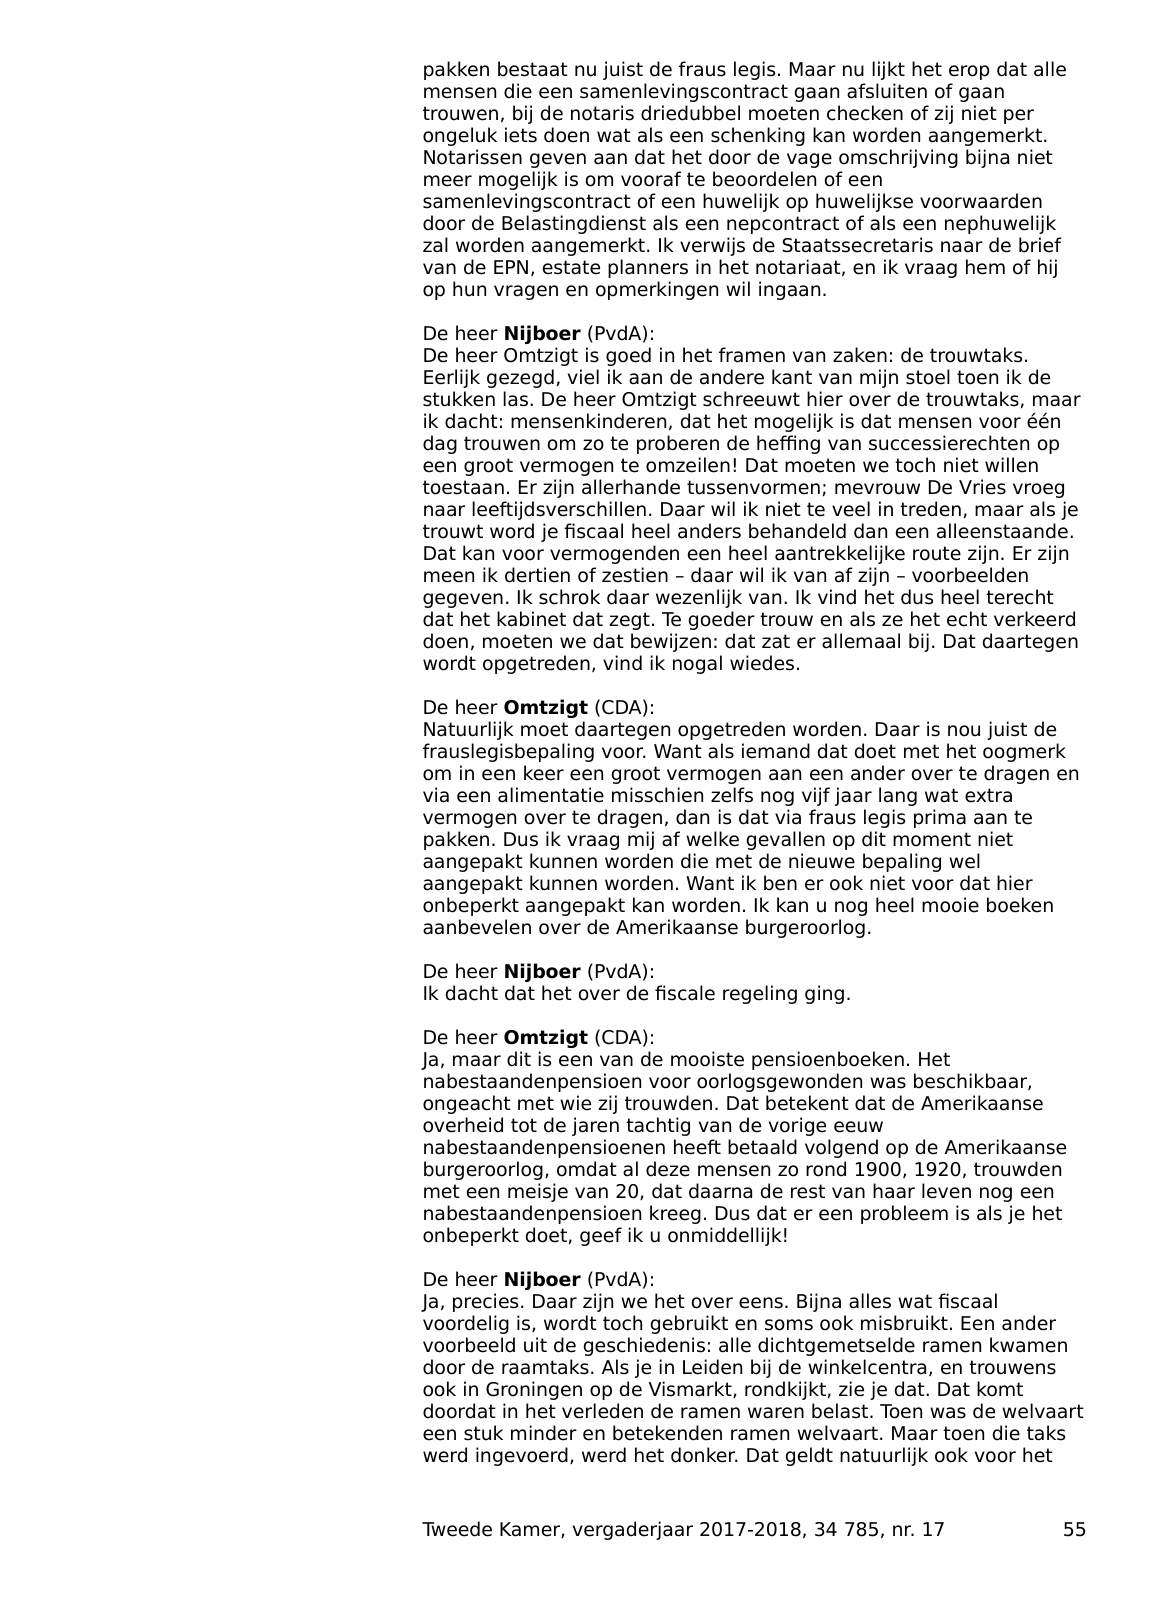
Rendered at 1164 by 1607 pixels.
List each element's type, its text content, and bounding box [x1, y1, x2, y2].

text Natuurlijk moet daartegen opgetreden worden. Daar is nou juist de frauslegisbepaling voor. Want als iemand dat doet met het oogmerk om in een keer een groot vermogen aan een ander over te dragen en via een alimentatie misschien zelfs nog vijf jaar lang wat extra vermogen over te dragen, dan is dat via fraus legis prima aan te pakken. Dus ik vraag mij af welke gevallen op dit moment niet aangepakt kunnen worden die met de nieuwe bepaling wel aangepakt kunnen worden. Want ik ben er ook niet voor dat hier onbeperkt aangepakt kan worden. Ik kan u nog heel mooie boeken aanbevelen over de Amerikaanse burgeroorlog. [422, 719, 1087, 939]
text De heer Nijboer (PvdA): [422, 961, 1087, 983]
text De heer Nijboer (PvdA): [422, 1269, 1087, 1291]
text pakken bestaat nu juist de fraus legis. Maar nu lijkt het erop dat alle mensen die een samenlevingscontract gaan afsluiten of gaan trouwen, bij de notaris driedubbel moeten checken of zij niet per ongeluk iets doen wat als een schenking kan worden aangemerkt. Notarissen geven aan dat het door de vage omschrijving bijna niet meer mogelijk is om vooraf te beoordelen of een samenlevingscontract of een huwelijk op huwelijkse voorwaarden door de Belastingdienst als een nepcontract of als een nephuwelijk zal worden aangemerkt. Ik verwijs de Staatssecretaris naar de brief van de EPN, estate planners in het notariaat, en ik vraag hem of hij op hun vragen en opmerkingen wil ingaan. [422, 59, 1087, 301]
text De heer Omtzigt is goed in het framen van zaken: de trouwtaks. Eerlijk gezegd, viel ik aan de andere kant van mijn stoel toen ik de stukken las. De heer Omtzigt schreeuwt hier over de trouwtaks, maar ik dacht: mensenkinderen, dat het mogelijk is dat mensen voor één dag trouwen om zo te proberen de heffing van successierechten op een groot vermogen te omzeilen! Dat moeten we toch niet willen toestaan. Er zijn allerhande tussenvormen; mevrouw De Vries vroeg naar leeftijdsverschillen. Daar wil ik niet te veel in treden, maar als je trouwt word je fiscaal heel anders behandeld dan een alleenstaande. Dat kan voor vermogenden een heel aantrekkelijke route zijn. Er zijn meen ik dertien of zestien – daar wil ik van af zijn – voorbeelden gegeven. Ik schrok daar wezenlijk van. Ik vind het dus heel terecht dat het kabinet dat zegt. Te goeder trouw en als ze het echt verkeerd doen, moeten we dat bewijzen: dat zat er allemaal bij. Dat daartegen wordt opgetreden, vind ik nogal wiedes. [422, 345, 1087, 675]
text Ja, precies. Daar zijn we het over eens. Bijna alles wat fiscaal voordelig is, wordt toch gebruikt en soms ook misbruikt. Een ander voorbeeld uit de geschiedenis: alle dichtgemetselde ramen kwamen door de raamtaks. Als je in Leiden bij de winkelcentra, en trouwens ook in Groningen op de Vismarkt, rondkijkt, zie je dat. Dat komt doordat in het verleden de ramen waren belast. Toen was de welvaart een stuk minder en betekenden ramen welvaart. Maar toen die taks werd ingevoerd, werd het donker. Dat geldt natuurlijk ook voor het [422, 1291, 1087, 1467]
text De heer Nijboer (PvdA): [422, 323, 1087, 345]
text De heer Omtzigt (CDA): [422, 1027, 1087, 1049]
text Ik dacht dat het over de fiscale regeling ging. [422, 983, 1087, 1005]
text De heer Omtzigt (CDA): [422, 697, 1087, 719]
text Ja, maar dit is een van de mooiste pensioenboeken. Het nabestaandenpensioen voor oorlogsgewonden was beschikbaar, ongeacht met wie zij trouwden. Dat betekent dat de Amerikaanse overheid tot de jaren tachtig van de vorige eeuw nabestaandenpensioenen heeft betaald volgend op de Amerikaanse burgeroorlog, omdat al deze mensen zo rond 1900, 1920, trouwden met een meisje van 20, dat daarna de rest van haar leven nog een nabestaandenpensioen kreeg. Dus dat er een probleem is als je het onbeperkt doet, geef ik u onmiddellijk! [422, 1049, 1087, 1247]
